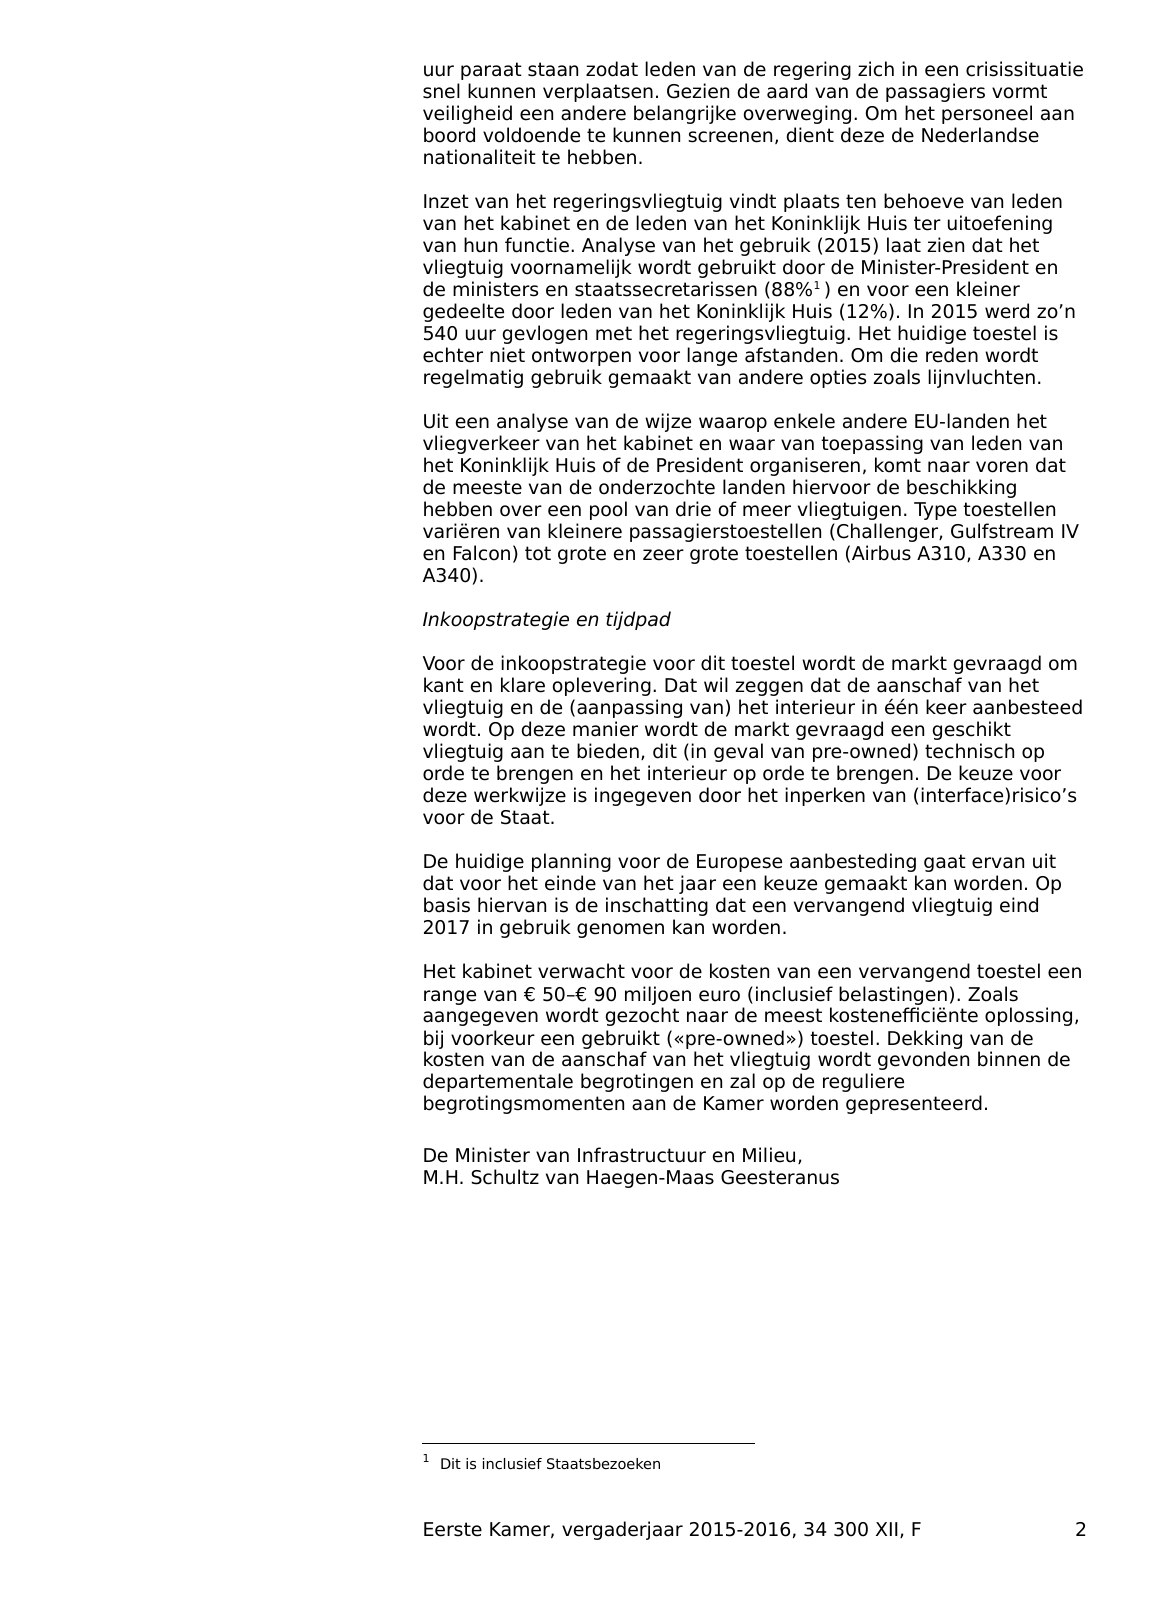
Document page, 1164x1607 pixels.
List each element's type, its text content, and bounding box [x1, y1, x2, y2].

text uur paraat staan zodat leden van de regering zich in een crisissituatie snel kunnen verplaatsen. Gezien de aard van de passagiers vormt veiligheid een andere belangrijke overweging. Om het personeel aan boord voldoende te kunnen screenen, dient deze de Nederlandse nationaliteit te hebben. [422, 59, 1087, 169]
text Inzet van het regeringsvliegtuig vindt plaats ten behoeve van leden van het kabinet en de leden van het Koninklijk Huis ter uitoefening van hun functie. Analyse van het gebruik (2015) laat zien dat het vliegtuig voornamelijk wordt gebruikt door de Minister-President en de ministers en staatssecretarissen (88%) en voor een kleiner gedeelte door leden van het Koninklijk Huis (12%). In 2015 werd zo’n 540 uur gevlogen met het regeringsvliegtuig. Het huidige toestel is echter niet ontworpen voor lange afstanden. Om die reden wordt regelmatig gebruik gemaakt van andere opties zoals lijnvluchten. [422, 191, 1087, 389]
text De huidige planning voor de Europese aanbesteding gaat ervan uit dat voor het einde van het jaar een keuze gemaakt kan worden. Op basis hiervan is de inschatting dat een vervangend vliegtuig eind 2017 in gebruik genomen kan worden. [422, 851, 1087, 939]
subtitle Inkoopstrategie en tijdpad [422, 609, 1087, 631]
text Dit is inclusief Staatsbezoeken [422, 1452, 1087, 1474]
text Voor de inkoopstrategie voor dit toestel wordt de markt gevraagd om kant en klare oplevering. Dat wil zeggen dat de aanschaf van het vliegtuig en de (aanpassing van) het interieur in één keer aanbesteed wordt. Op deze manier wordt de markt gevraagd een geschikt vliegtuig aan te bieden, dit (in geval van pre-owned) technisch op orde te brengen en het interieur op orde te brengen. De keuze voor deze werkwijze is ingegeven door het inperken van (interface)risico’s voor de Staat. [422, 653, 1087, 829]
text Uit een analyse van de wijze waarop enkele andere EU-landen het vliegverkeer van het kabinet en waar van toepassing van leden van het Koninklijk Huis of de President organiseren, komt naar voren dat de meeste van de onderzochte landen hiervoor de beschikking hebben over een pool van drie of meer vliegtuigen. Type toestellen variëren van kleinere passagierstoestellen (Challenger, Gulfstream IV en Falcon) tot grote en zeer grote toestellen (Airbus A310, A330 en A340). [422, 411, 1087, 587]
text Het kabinet verwacht voor de kosten van een vervangend toestel een range van € 50–€ 90 miljoen euro (inclusief belastingen). Zoals aangegeven wordt gezocht naar de meest kostenefficiënte oplossing, bij voorkeur een gebruikt («pre-owned») toestel. Dekking van de kosten van de aanschaf van het vliegtuig wordt gevonden binnen de departementale begrotingen en zal op de reguliere begrotingsmomenten aan de Kamer worden gepresenteerd. [422, 961, 1087, 1115]
text De Minister van Infrastructuur en Milieu, M.H. Schultz van Haegen-Maas Geesteranus [422, 1145, 1087, 1189]
